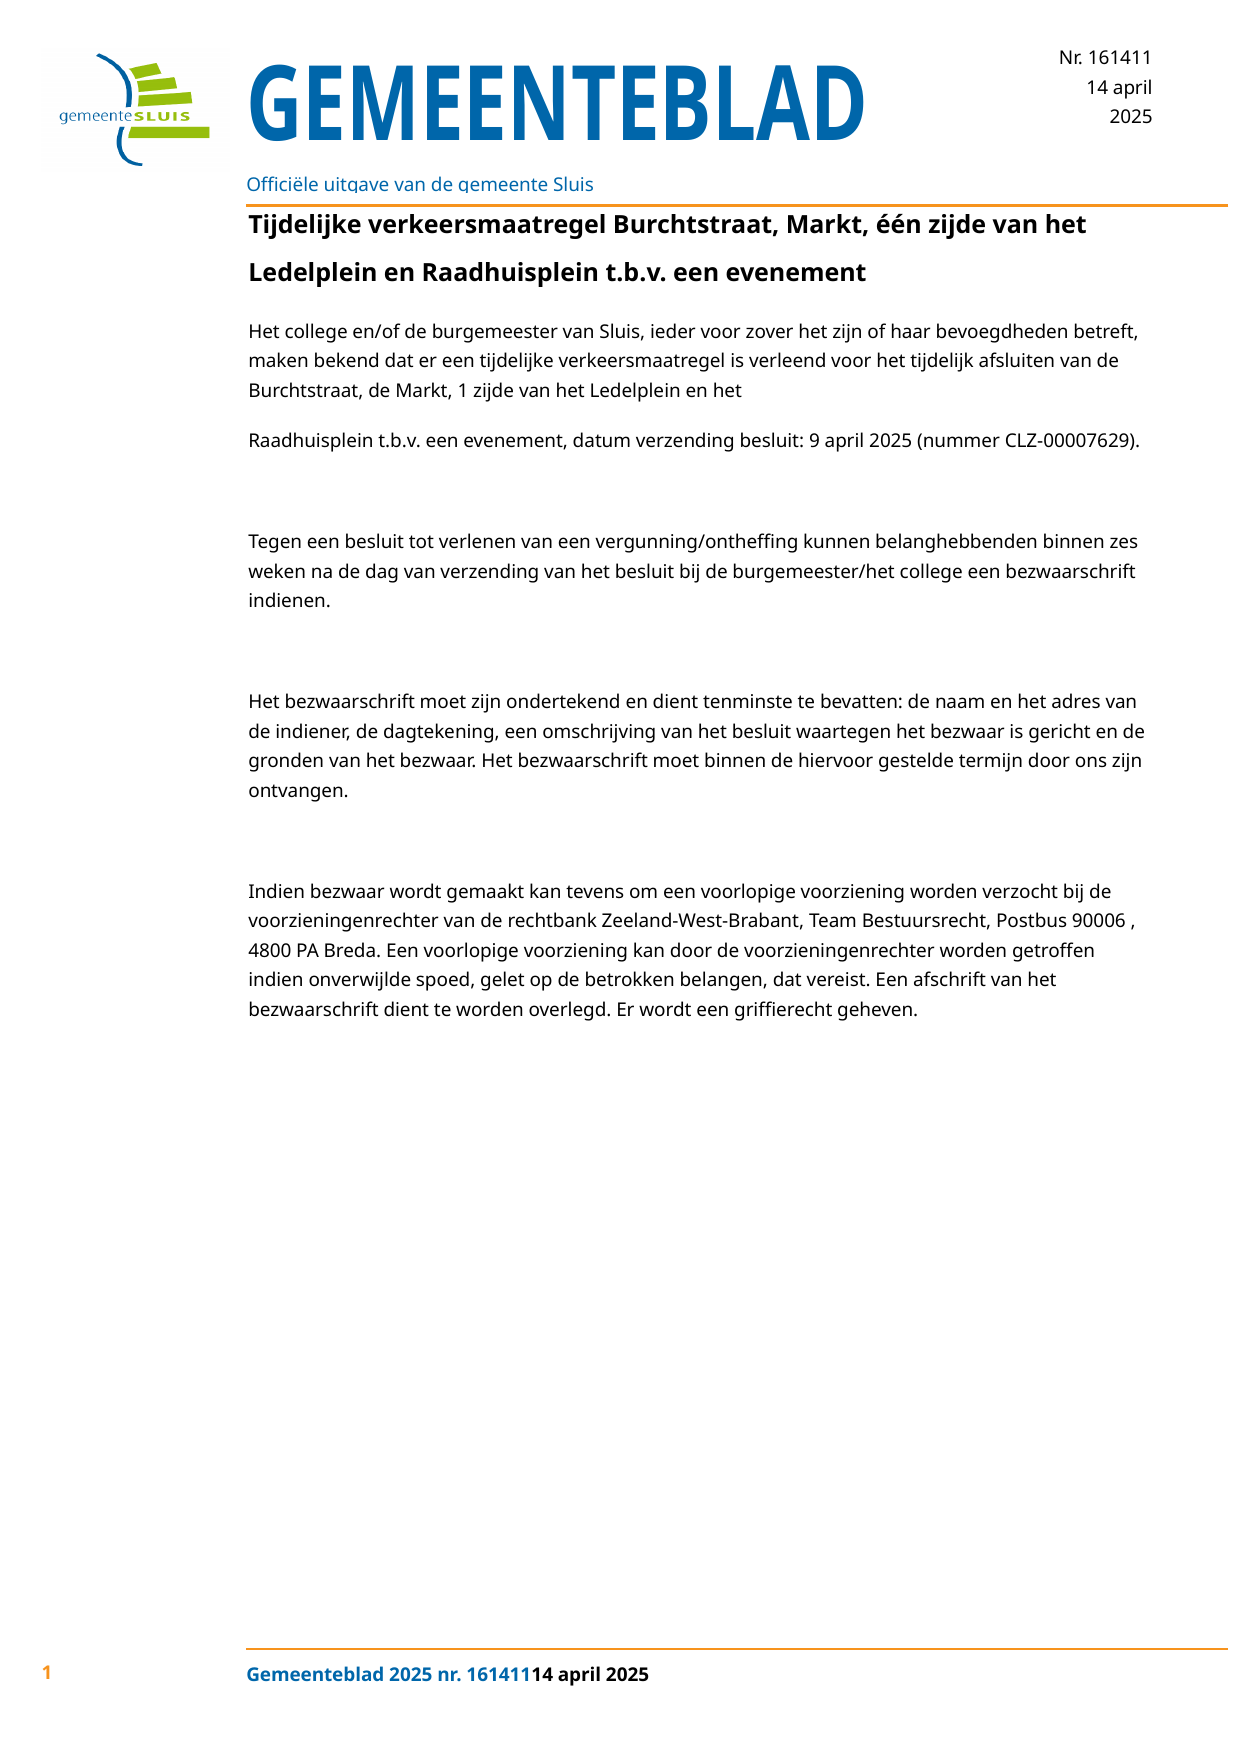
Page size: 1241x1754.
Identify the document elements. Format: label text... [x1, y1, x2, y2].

text Indien bezwaar wordt gemaakt kan tevens om een voorlopige voorziening worden verzocht bij de voorzieningenrechter van de rechtbank Zeeland-West-Brabant, Team Bestuursrecht, Postbus 90006 , 4800 PA Breda. Een voorlopige voorziening kan door de voorzieningenrechter worden getroffen indien onverwijlde spoed, gelet op de betrokken belangen, dat vereist. Een afschrift van het bezwaarschrift dient te worden overlegd. Er wordt een griffierecht geheven. [248, 878, 1152, 1022]
picture [41, 47, 231, 172]
text Raadhuisplein t.b.v. een evenement, datum verzending besluit: 9 april 2025 (nummer CLZ-00007629). [248, 427, 1152, 453]
text Het college en/of de burgemeester van Sluis, ieder voor zover het zijn of haar bevoegdheden betreft, maken bekend dat er een tijdelijke verkeersmaatregel is verleend voor het tijdelijk afsluiten van de Burchtstraat, de Markt, 1 zijde van het Ledelplein en het [248, 318, 1152, 403]
text Het bezwaarschrift moet zijn ondertekend en dient tenminste te bevatten: de naam en het adres van de indiener, de dagtekening, een omschrijving van het besluit waartegen het bezwaar is gericht en de gronden van het bezwaar. Het bezwaarschrift moet binnen de hiervoor gestelde termijn door ons zijn ontvangen. [248, 688, 1152, 803]
text Tijdelijke verkeersmaatregel Burchtstraat, Markt, één zijde van het Ledelplein en Raadhuisplein t.b.v. een evenement [248, 207, 1152, 288]
text Tegen een besluit tot verlenen van een vergunning/ontheffing kunnen belanghebbenden binnen zes weken na de dag van verzending van het besluit bij de burgemeester/het college een bezwaarschrift indienen. [248, 528, 1152, 613]
